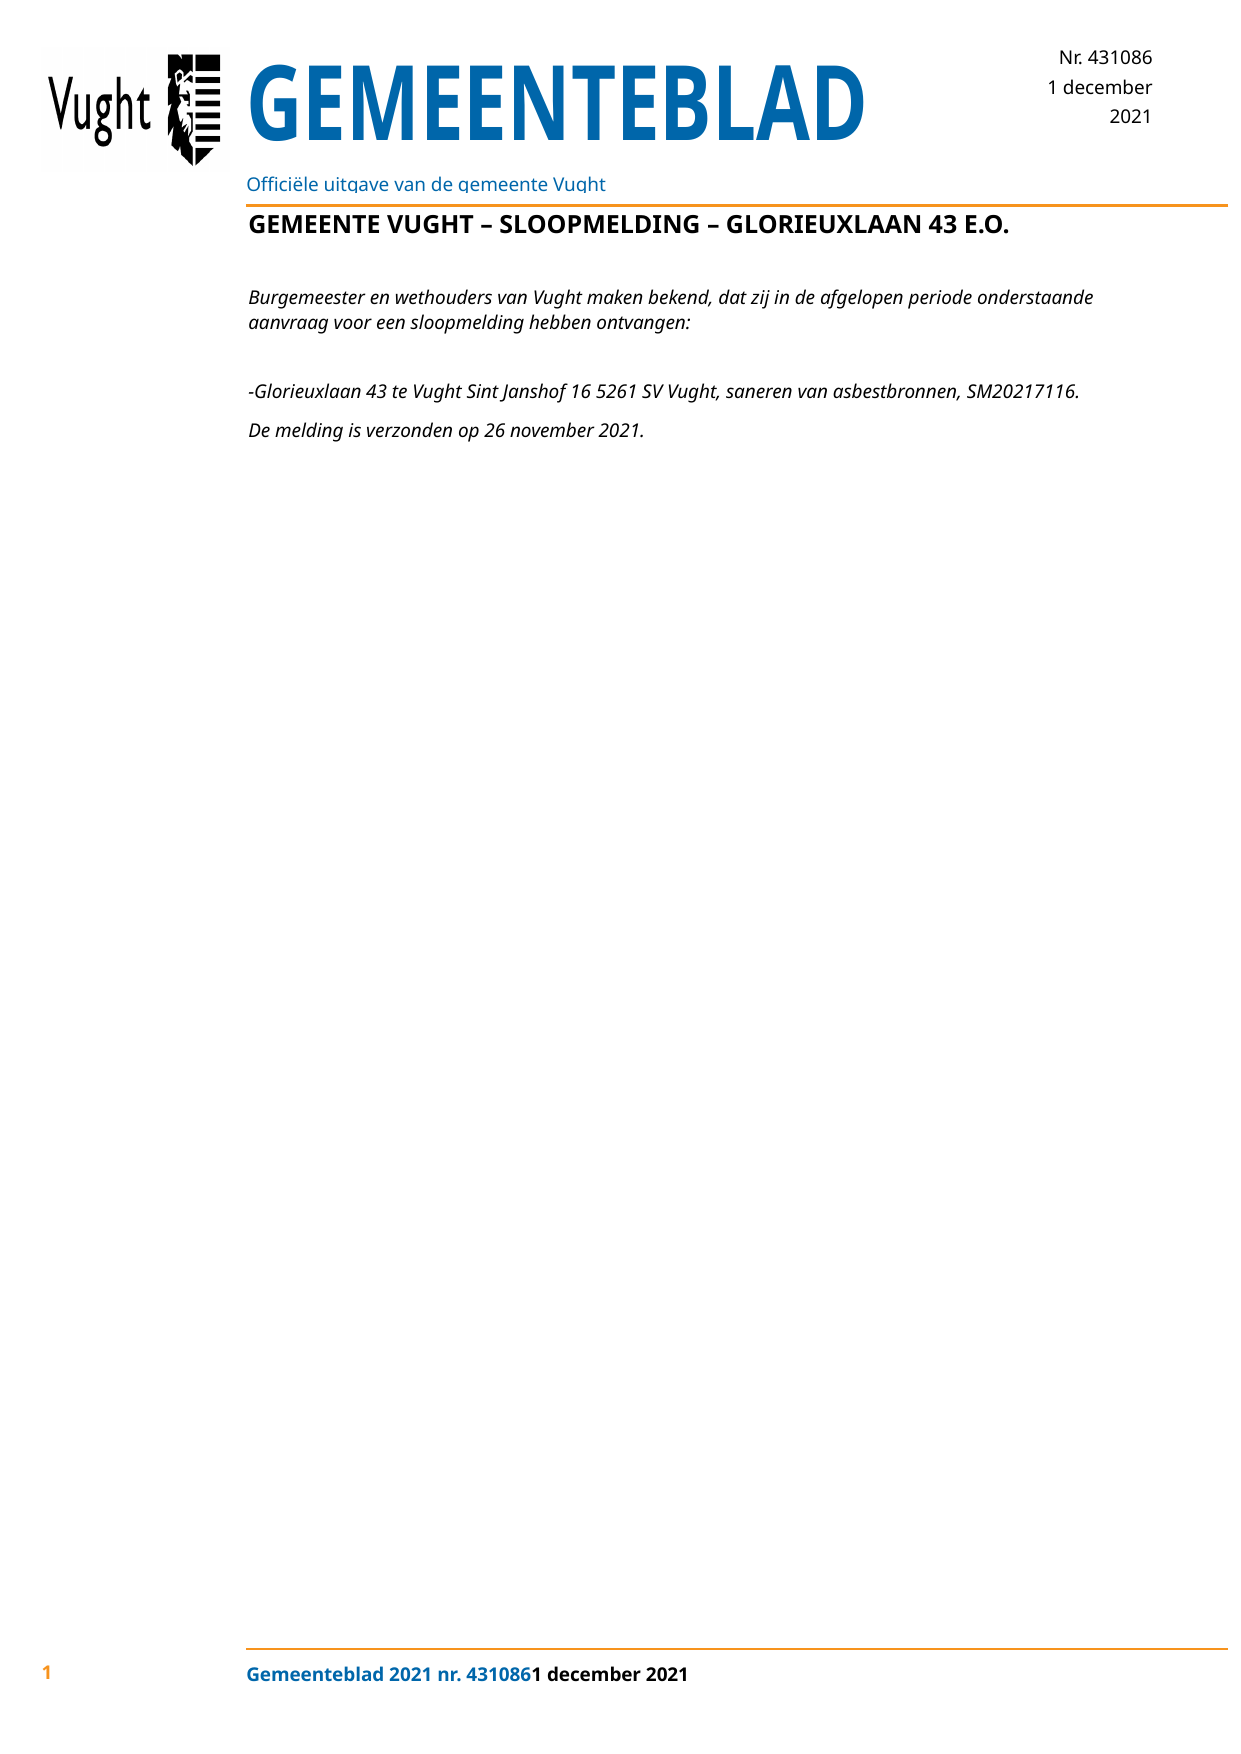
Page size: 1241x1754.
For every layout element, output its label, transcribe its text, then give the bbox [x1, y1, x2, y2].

text De melding is verzonden op 26 november 2021. [248, 418, 1152, 443]
picture [41, 47, 231, 172]
text Burgemeester en wethouders van Vught maken bekend, dat zij in de afgelopen periode onderstaande aanvraag voor een sloopmelding hebben ontvangen: [248, 284, 1152, 335]
text -Glorieuxlaan 43 te Vught Sint Janshof 16 5261 SV Vught, saneren van asbestbronnen, SM20217116. [248, 378, 1152, 404]
text GEMEENTE VUGHT – SLOOPMELDING – GLORIEUXLAAN 43 E.O. [248, 207, 1152, 241]
